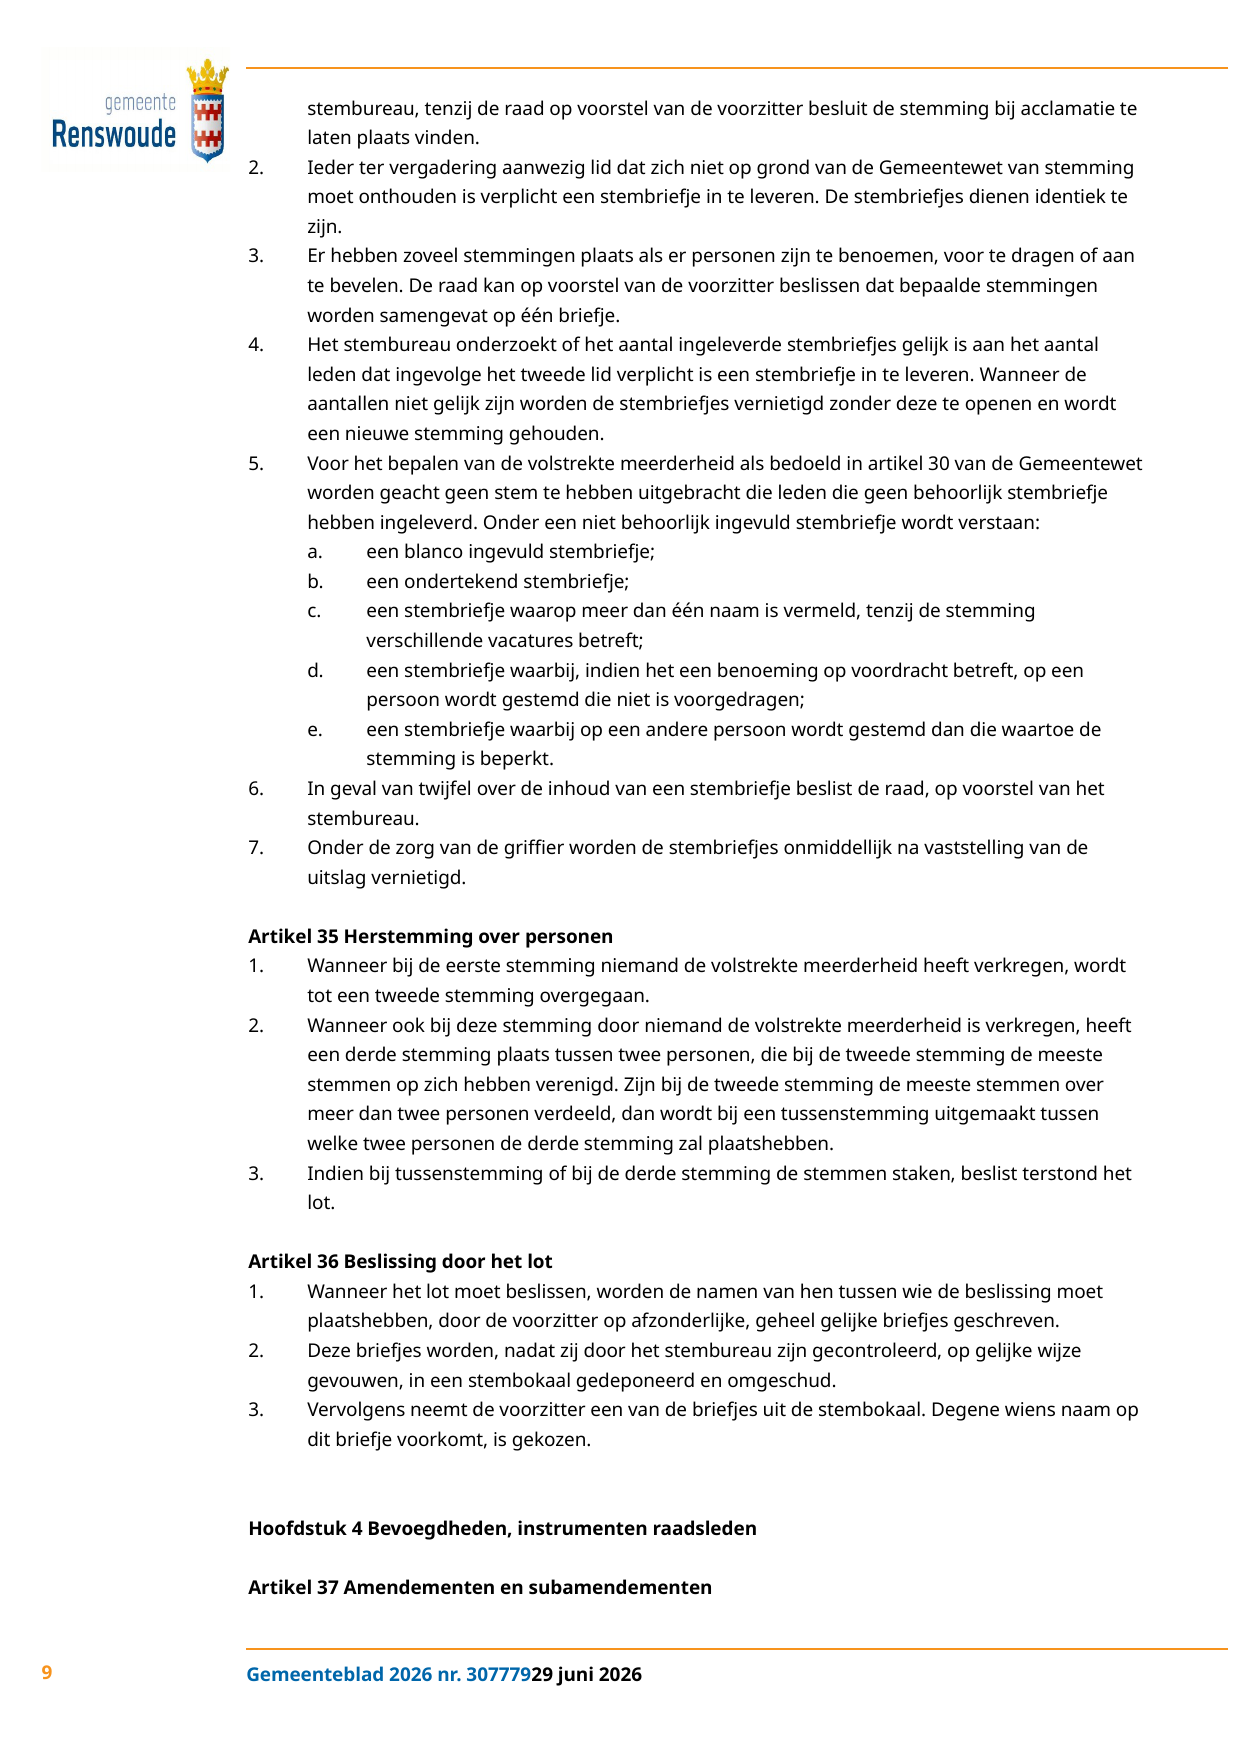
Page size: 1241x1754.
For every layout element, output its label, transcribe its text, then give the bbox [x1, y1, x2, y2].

list Vervolgens neemt de voorzitter een van de briefjes uit de stembokaal. Degene wiens naam op dit briefje voorkomt, is gekozen. [248, 1396, 1152, 1452]
list Er hebben zoveel stemmingen plaats als er personen zijn te benoemen, voor te dragen of aan te bevelen. De raad kan op voorstel van de voorzitter beslissen dat bepaalde stemmingen worden samengevat op één briefje. [248, 243, 1152, 328]
list een stembriefje waarbij op een andere persoon wordt gestemd dan die waartoe de stemming is beperkt. [307, 716, 1152, 771]
list Wanneer bij de eerste stemming niemand de volstrekte meerderheid heeft verkregen, wordt tot een tweede stemming overgegaan. [248, 953, 1152, 1008]
list stembureau, tenzij de raad op voorstel van de voorzitter besluit de stemming bij acclamatie te laten plaats vinden. [248, 95, 1152, 150]
list In geval van twijfel over de inhoud van een stembriefje beslist de raad, op voorstel van het stembureau. [248, 775, 1152, 831]
list Voor het bepalen van de volstrekte meerderheid als bedoeld in artikel 30 van de Gemeentewet worden geacht geen stem te hebben uitgebracht die leden die geen behoorlijk stembriefje hebben ingeleverd. Onder een niet behoorlijk ingevuld stembriefje wordt verstaan: [248, 450, 1152, 535]
list Het stembureau onderzoekt of het aantal ingeleverde stembriefjes gelijk is aan het aantal leden dat ingevolge het tweede lid verplicht is een stembriefje in te leveren. Wanneer de aantallen niet gelijk zijn worden de stembriefjes vernietigd zonder deze te openen en wordt een nieuwe stemming gehouden. [248, 331, 1152, 446]
list Indien bij tussenstemming of bij de derde stemming de stemmen staken, beslist terstond het lot. [248, 1160, 1152, 1215]
list een ondertekend stembriefje; [307, 568, 1152, 594]
text Artikel 36 Beslissing door het lot [248, 1248, 1152, 1274]
list Deze briefjes worden, nadat zij door het stembureau zijn gecontroleerd, op gelijke wijze gevouwen, in een stembokaal gedeponeerd en omgeschud. [248, 1337, 1152, 1393]
text Hoofdstuk 4 Bevoegdheden, instrumenten raadsleden [248, 1515, 1152, 1541]
list een stembriefje waarop meer dan één naam is vermeld, tenzij de stemming verschillende vacatures betreft; [307, 598, 1152, 653]
list Wanneer het lot moet beslissen, worden de namen van hen tussen wie de beslissing moet plaatshebben, door de voorzitter op afzonderlijke, geheel gelijke briefjes geschreven. [248, 1278, 1152, 1333]
text Artikel 37 Amendementen en subamendementen [248, 1574, 1152, 1600]
list een stembriefje waarbij, indien het een benoeming op voordracht betreft, op een persoon wordt gestemd die niet is voorgedragen; [307, 657, 1152, 712]
list Wanneer ook bij deze stemming door niemand de volstrekte meerderheid is verkregen, heeft een derde stemming plaats tussen twee personen, die bij de tweede stemming de meeste stemmen op zich hebben verenigd. Zijn bij de tweede stemming de meeste stemmen over meer dan twee personen verdeeld, dan wordt bij een tussenstemming uitgemaakt tussen welke twee personen de derde stemming zal plaatshebben. [248, 1012, 1152, 1156]
text Artikel 35 Herstemming over personen [248, 923, 1152, 949]
picture [41, 47, 231, 172]
list Onder de zorg van de griffier worden de stembriefjes onmiddellijk na vaststelling van de uitslag vernietigd. [248, 834, 1152, 890]
list een blanco ingevuld stembriefje; [307, 538, 1152, 564]
list Ieder ter vergadering aanwezig lid dat zich niet op grond van de Gemeentewet van stemming moet onthouden is verplicht een stembriefje in te leveren. De stembriefjes dienen identiek te zijn. [248, 154, 1152, 239]
